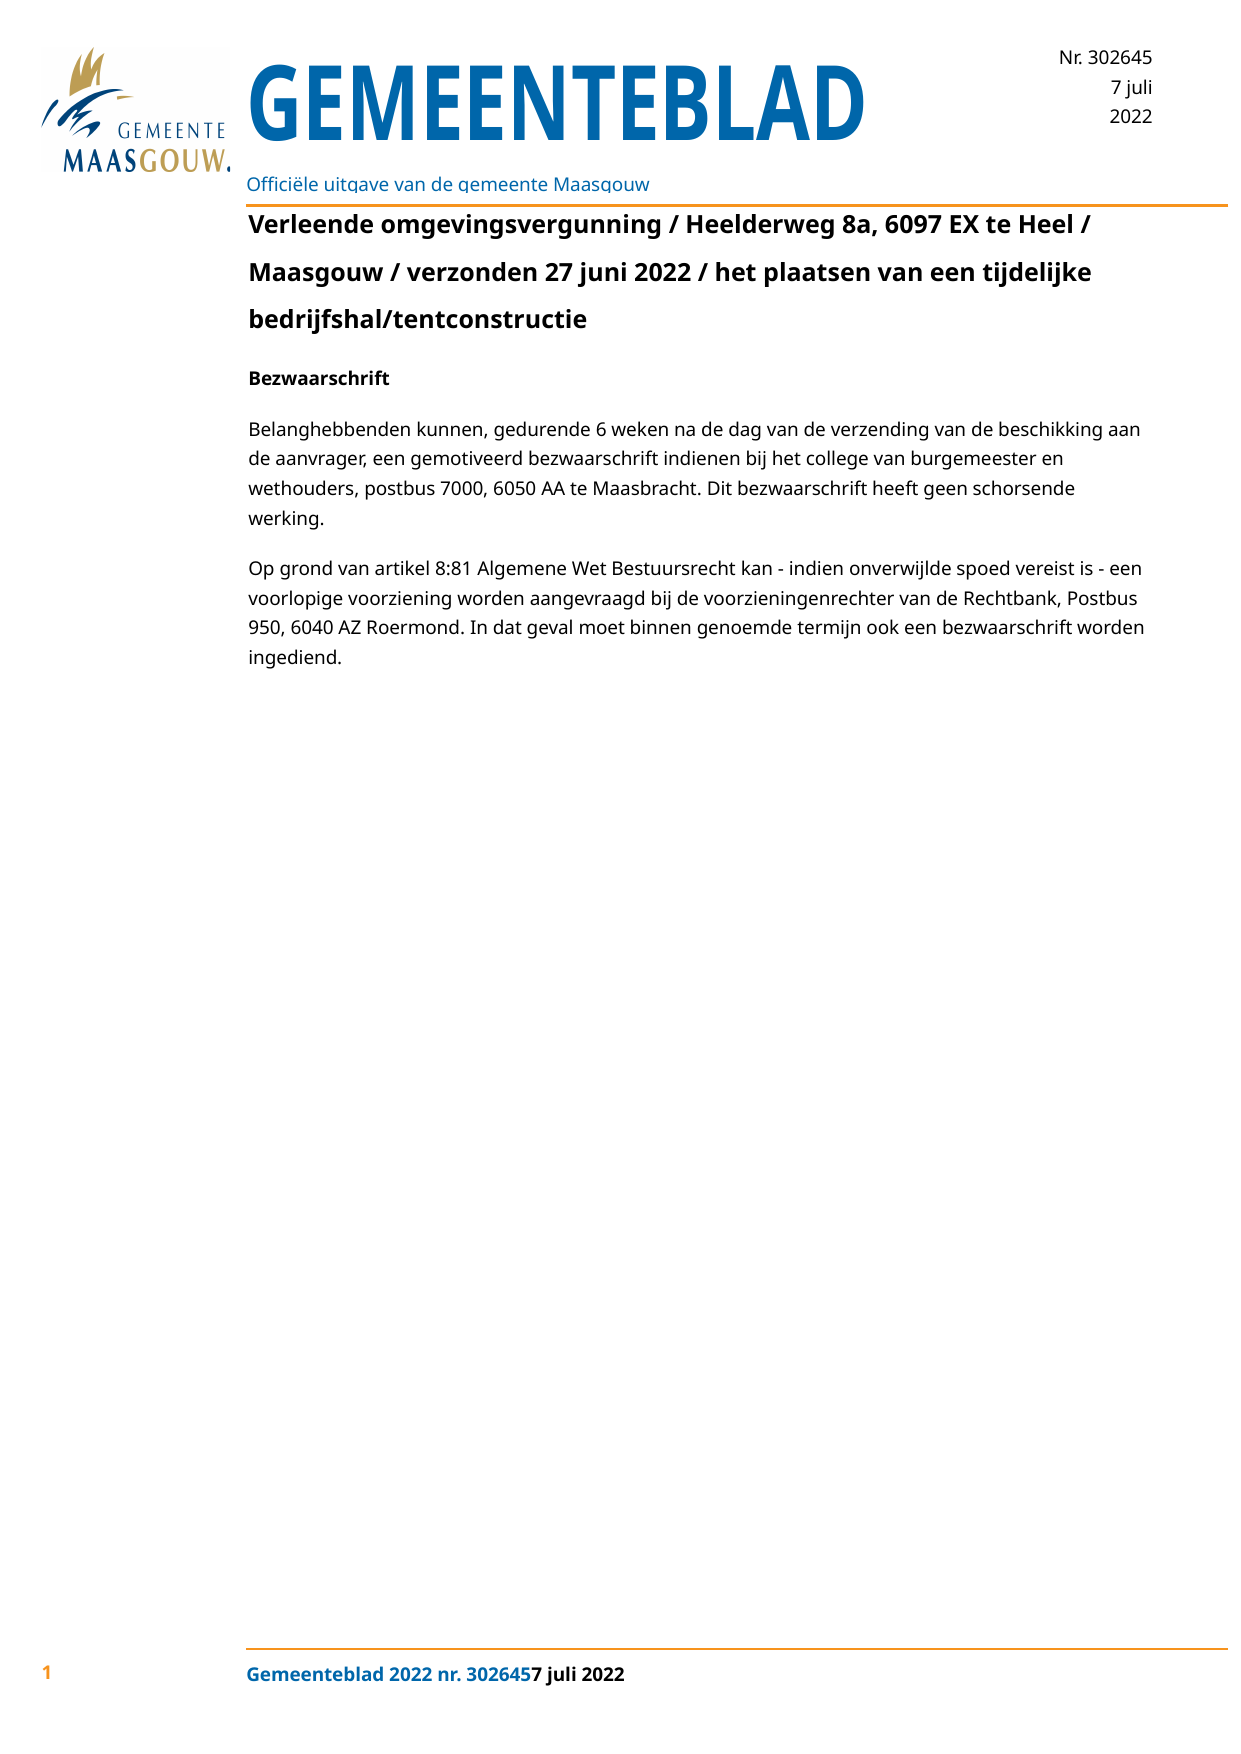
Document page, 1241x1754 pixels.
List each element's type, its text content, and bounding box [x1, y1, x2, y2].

text Bezwaarschrift [248, 366, 1152, 391]
text Verleende omgevingsvergunning / Heelderweg 8a, 6097 EX te Heel / Maasgouw / verzonden 27 juni 2022 / het plaatsen van een tijdelijke bedrijfshal/tentconstructie [248, 207, 1152, 336]
text Belanghebbenden kunnen, gedurende 6 weken na de dag van de verzending van de beschikking aan de aanvrager, een gemotiveerd bezwaarschrift indienen bij het college van burgemeester en wethouders, postbus 7000, 6050 AA te Maasbracht. Dit bezwaarschrift heeft geen schorsende werking. [248, 416, 1152, 530]
text Op grond van artikel 8:81 Algemene Wet Bestuursrecht kan - indien onverwijlde spoed vereist is - een voorlopige voorziening worden aangevraagd bij de voorzieningenrechter van de Rechtbank, Postbus 950, 6040 AZ Roermond. In dat geval moet binnen genoemde termijn ook een bezwaarschrift worden ingediend. [248, 555, 1152, 669]
picture [41, 47, 231, 172]
